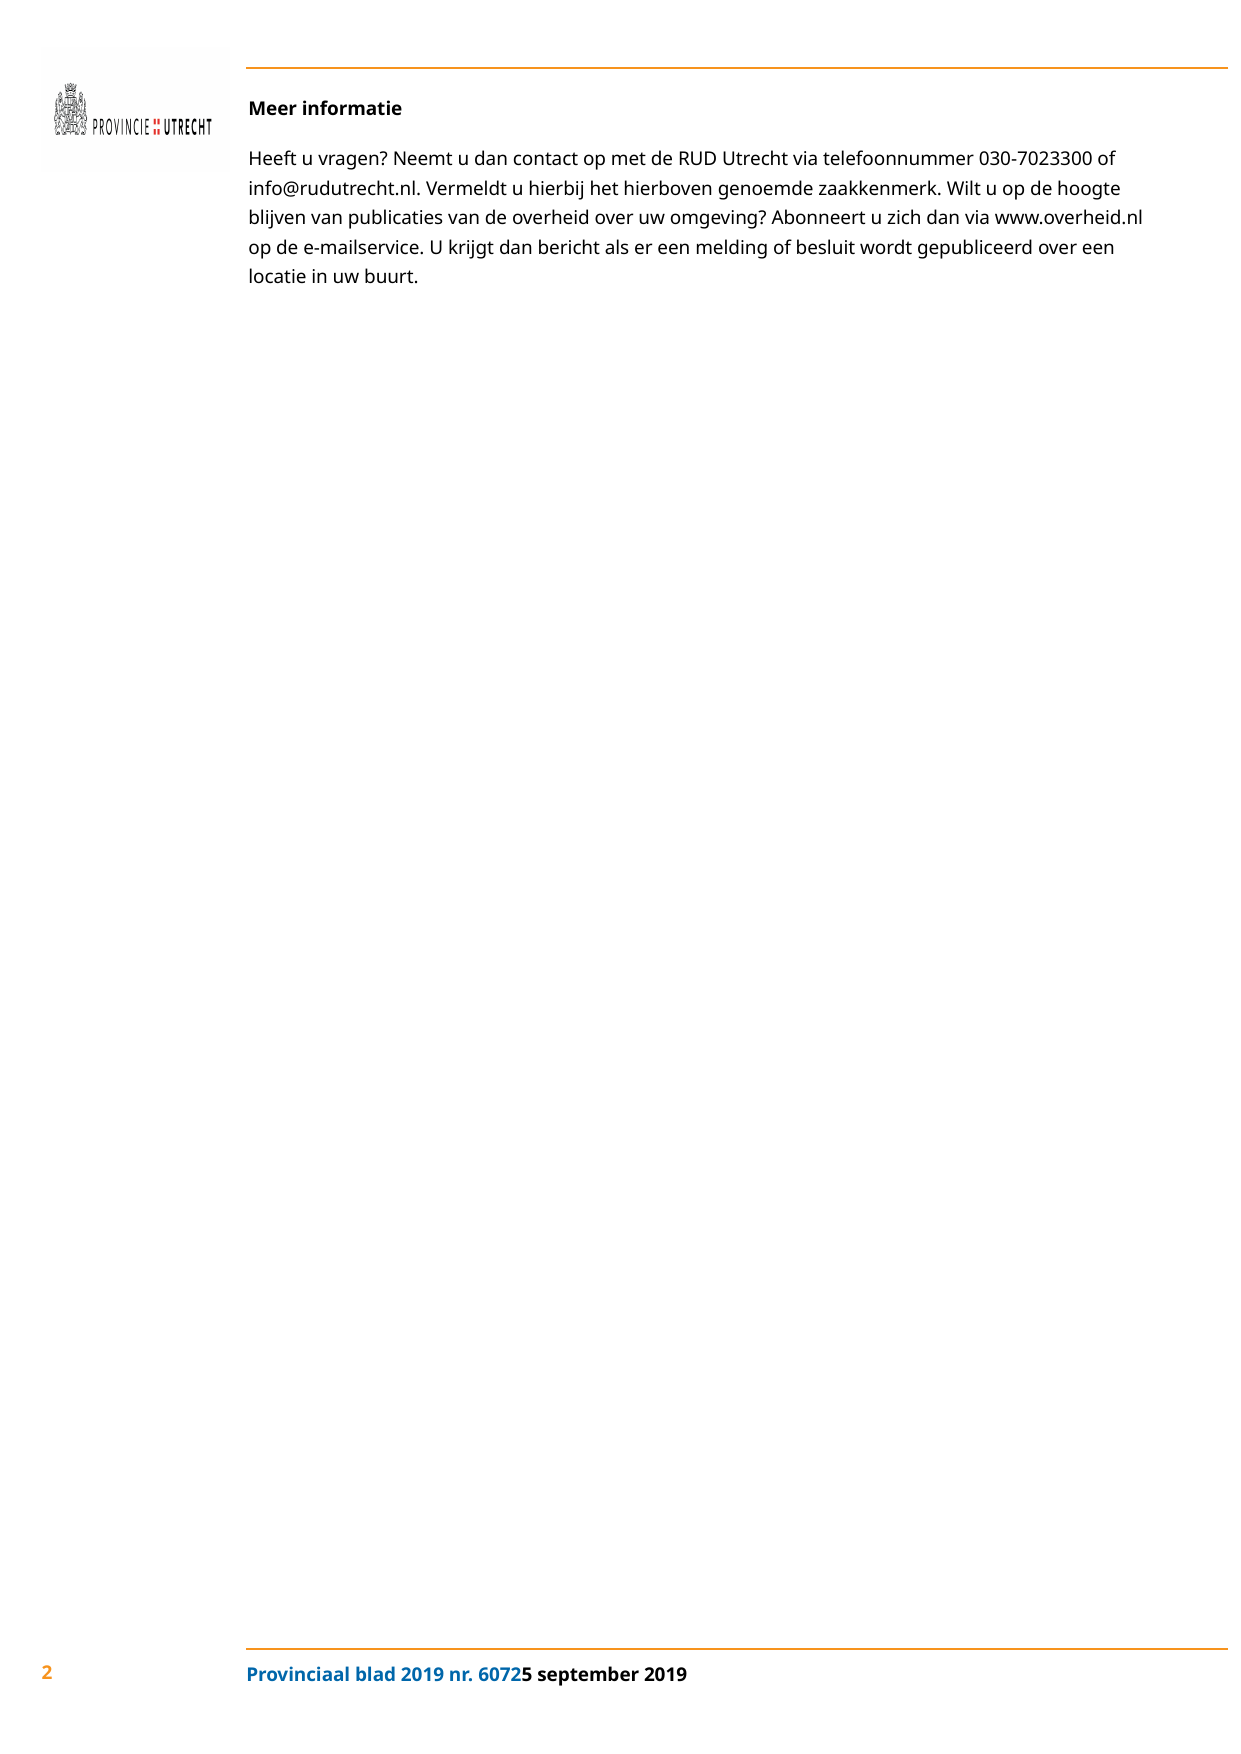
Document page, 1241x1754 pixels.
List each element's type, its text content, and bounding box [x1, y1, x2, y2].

text Heeft u vragen? Neemt u dan contact op met de RUD Utrecht via telefoonnummer 030-7023300 of info@rudutrecht.nl. Vermeldt u hierbij het hierboven genoemde zaakkenmerk. Wilt u op de hoogte blijven van publicaties van de overheid over uw omgeving? Abonneert u zich dan via www.overheid.nl op de e-mailservice. U krijgt dan bericht als er een melding of besluit wordt gepubliceerd over een locatie in uw buurt. [248, 145, 1152, 289]
picture [41, 47, 231, 172]
text Meer informatie [248, 95, 1152, 121]
